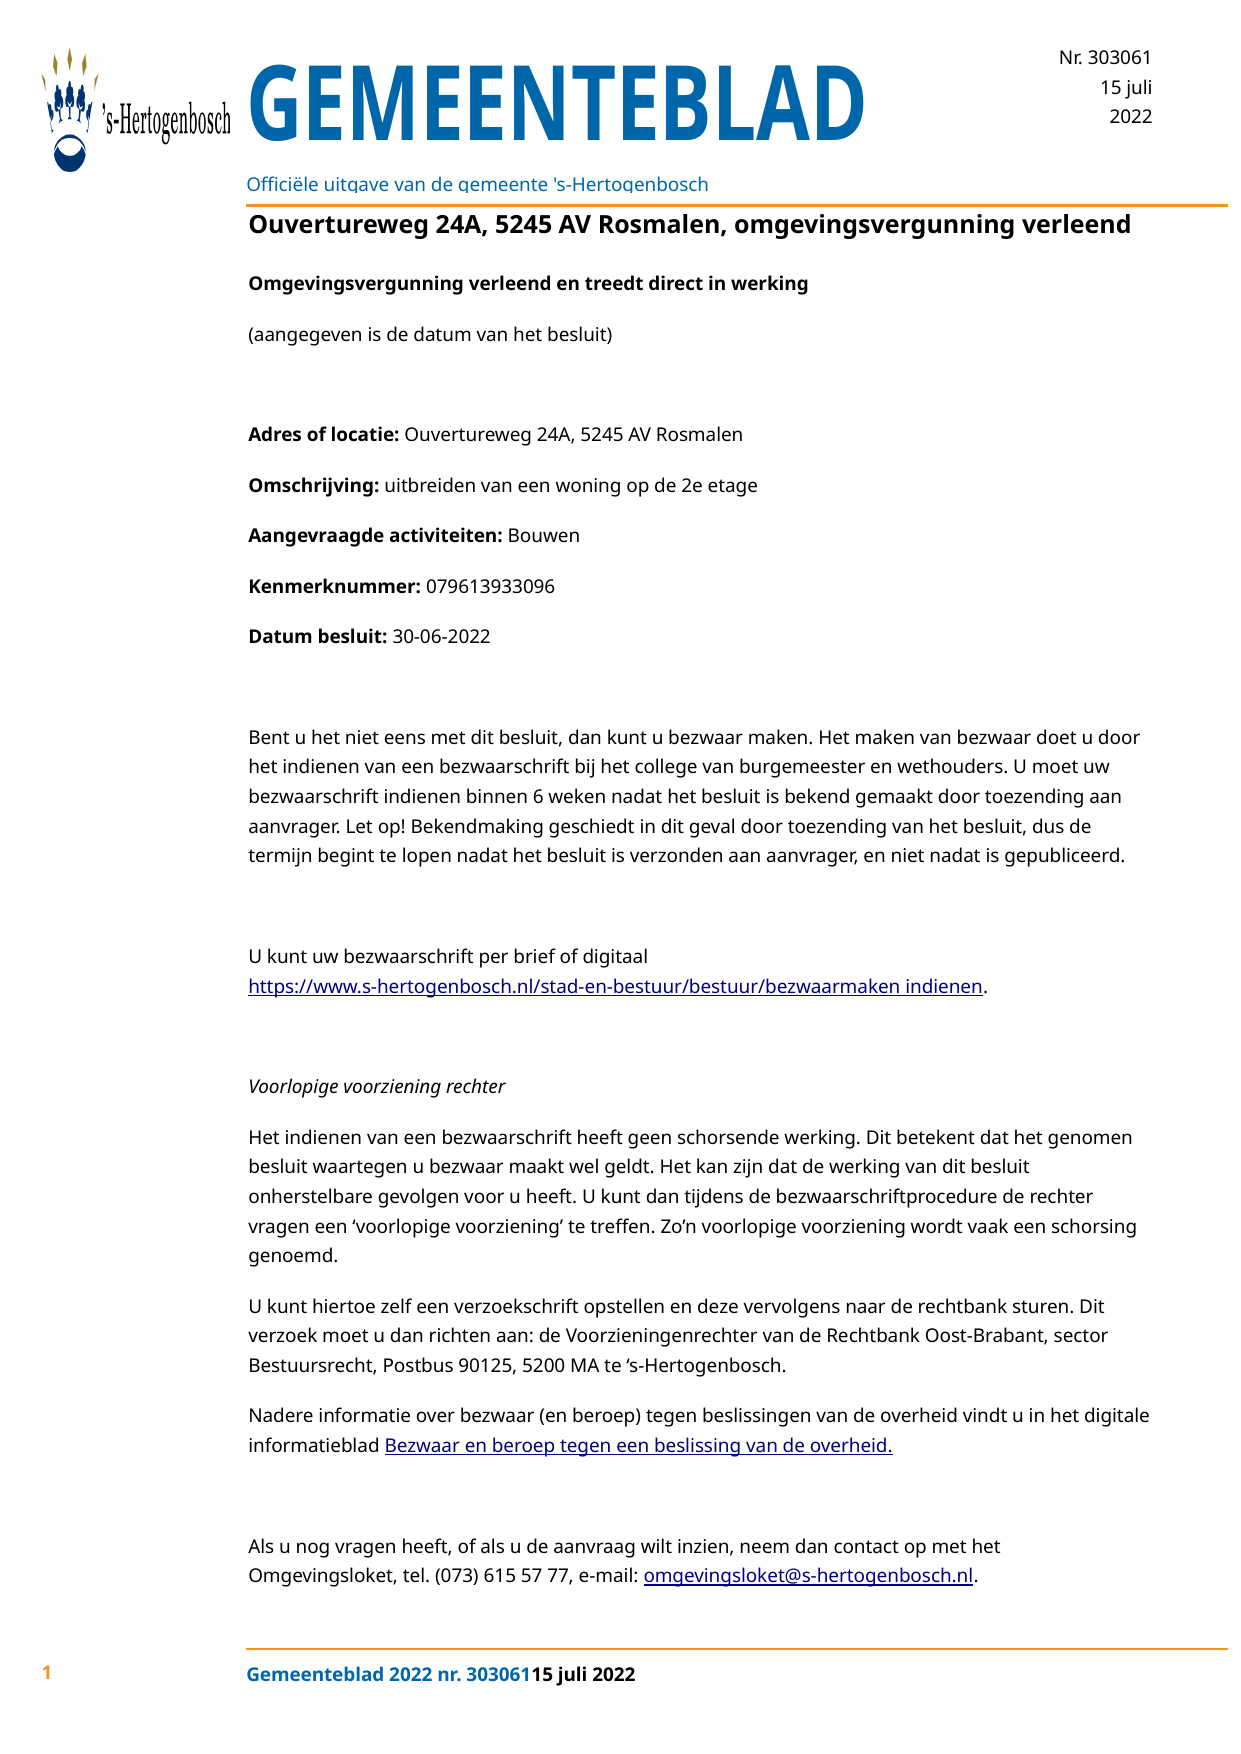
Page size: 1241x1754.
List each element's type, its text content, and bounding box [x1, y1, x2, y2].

text Adres of locatie: Ouvertureweg 24A, 5245 AV Rosmalen [248, 422, 1152, 447]
text Het indienen van een bezwaarschrift heeft geen schorsende werking. Dit betekent dat het genomen besluit waartegen u bezwaar maakt wel geldt. Het kan zijn dat de werking van dit besluit onherstelbare gevolgen voor u heeft. U kunt dan tijdens de bezwaarschriftprocedure de rechter vragen een ‘voorlopige voorziening’ te treffen. Zo’n voorlopige voorziening wordt vaak een schorsing genoemd. [248, 1124, 1152, 1268]
text (aangegeven is de datum van het besluit) [248, 321, 1152, 346]
text Aangevraagde activiteiten: Bouwen [248, 522, 1152, 548]
text Als u nog vragen heeft, of als u de aanvraag wilt inzien, neem dan contact op met het Omgevingsloket, tel. (073) 615 57 77, e-mail: omgevingsloket@s-hertogenbosch.nl. [248, 1533, 1152, 1588]
text Voorlopige voorziening rechter [248, 1074, 1152, 1099]
picture [41, 47, 231, 172]
text Ouvertureweg 24A, 5245 AV Rosmalen, omgevingsvergunning verleend [248, 207, 1152, 241]
text Nadere informatie over bezwaar (en beroep) tegen beslissingen van de overheid vindt u in het digitale informatieblad Bezwaar en beroep tegen een beslissing van de overheid. [248, 1402, 1152, 1458]
text Omschrijving: uitbreiden van een woning op de 2e etage [248, 472, 1152, 498]
text U kunt uw bezwaarschrift per brief of digitaal https://www.s-hertogenbosch.nl/stad-en-bestuur/bestuur/bezwaarmaken indienen. [248, 943, 1152, 998]
text Kenmerknummer: 079613933096 [248, 573, 1152, 598]
text Datum besluit: 30-06-2022 [248, 623, 1152, 649]
text U kunt hiertoe zelf een verzoekschrift opstellen en deze vervolgens naar de rechtbank sturen. Dit verzoek moet u dan richten aan: de Voorzieningenrechter van de Rechtbank Oost-Brabant, sector Bestuursrecht, Postbus 90125, 5200 MA te ‘s-Hertogenbosch. [248, 1293, 1152, 1378]
text Bent u het niet eens met dit besluit, dan kunt u bezwaar maken. Het maken van bezwaar doet u door het indienen van een bezwaarschrift bij het college van burgemeester en wethouders. U moet uw bezwaarschrift indienen binnen 6 weken nadat het besluit is bekend gemaakt door toezending aan aanvrager. Let op! Bekendmaking geschiedt in dit geval door toezending van het besluit, dus de termijn begint te lopen nadat het besluit is verzonden aan aanvrager, en niet nadat is gepubliceerd. [248, 724, 1152, 868]
text Omgevingsvergunning verleend en treedt direct in werking [248, 270, 1152, 296]
